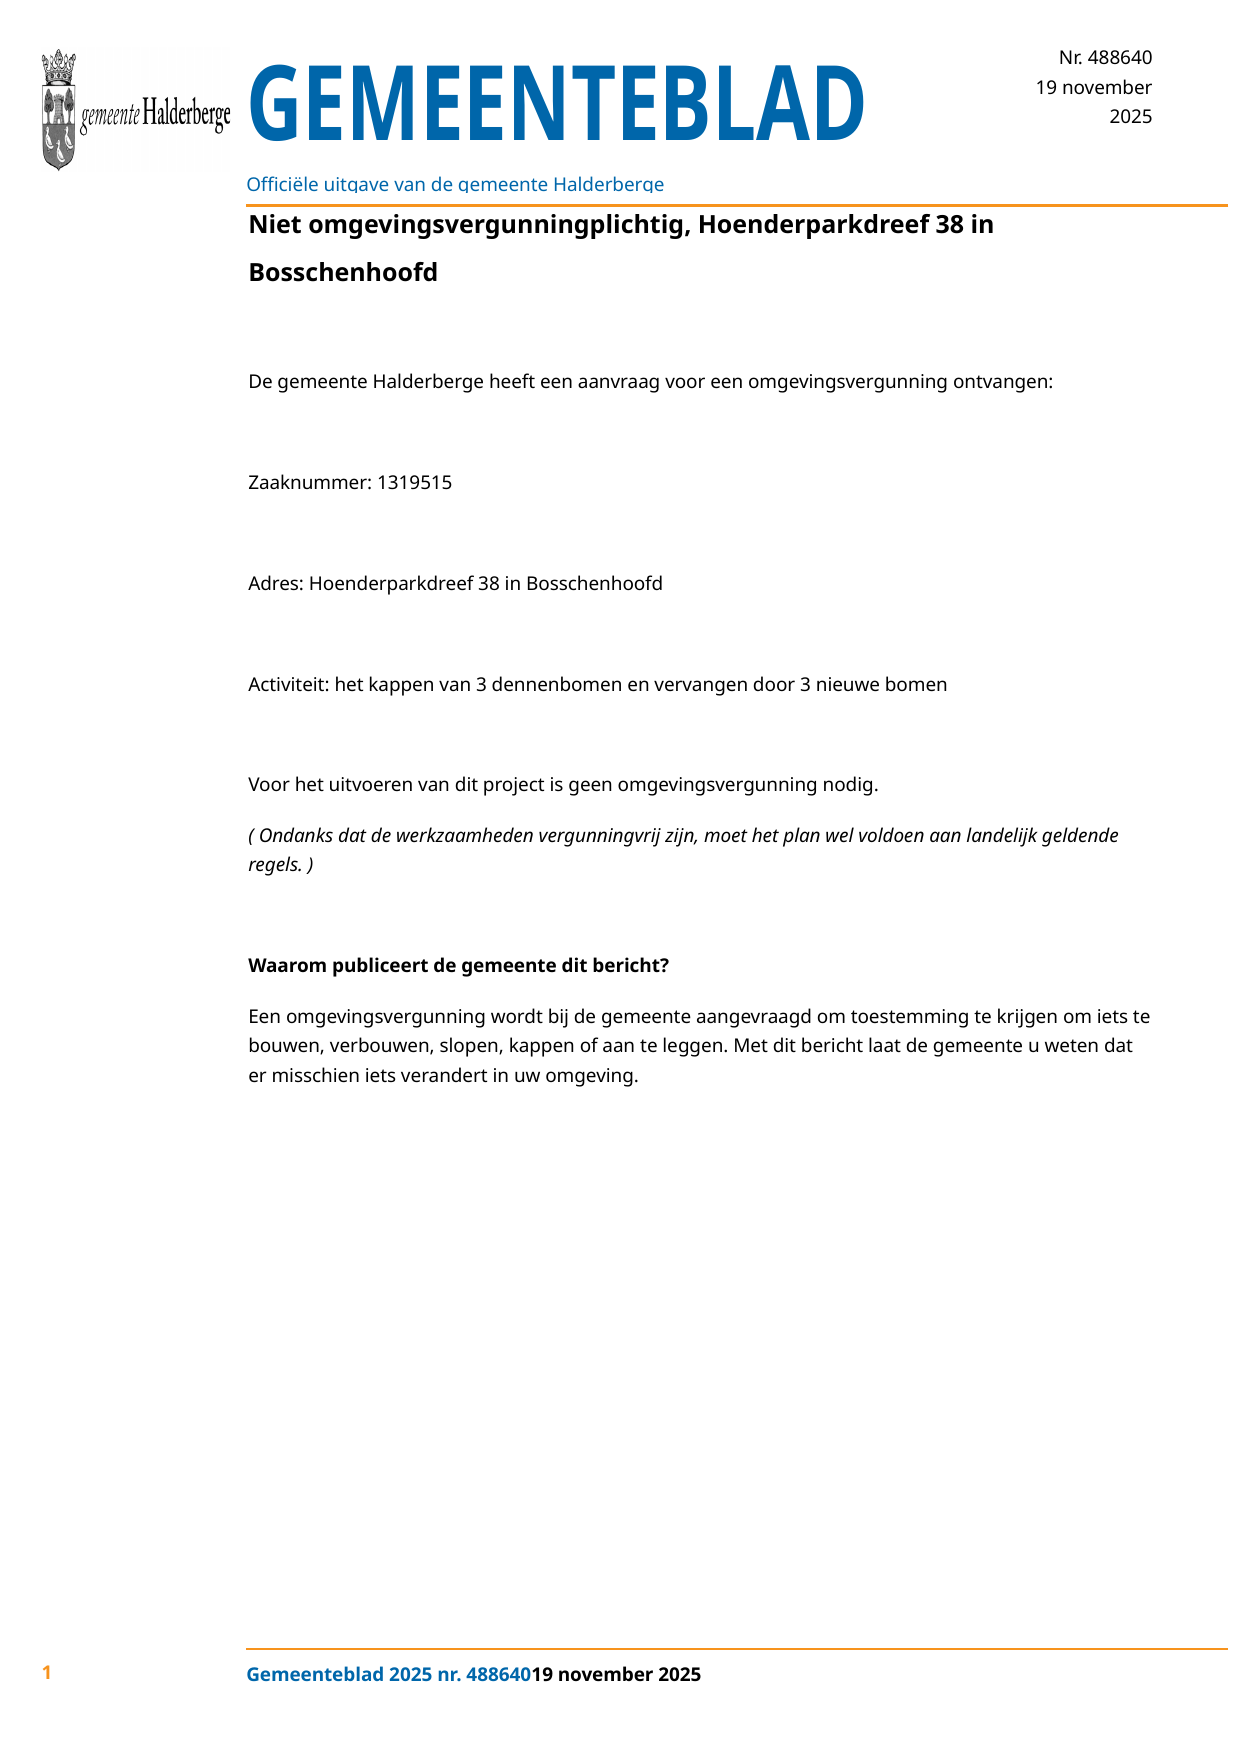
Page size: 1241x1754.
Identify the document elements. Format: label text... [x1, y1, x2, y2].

text ( Ondanks dat de werkzaamheden vergunningvrij zijn, moet het plan wel voldoen aan landelijk geldende regels. ) [248, 822, 1152, 877]
text Zaaknummer: 1319515 [248, 469, 1152, 495]
text Adres: Hoenderparkdreef 38 in Bosschenhoofd [248, 570, 1152, 596]
text De gemeente Halderberge heeft een aanvraag voor een omgevingsvergunning ontvangen: [248, 368, 1152, 394]
picture [41, 47, 231, 172]
text Waarom publiceert de gemeente dit bericht? [248, 952, 1152, 978]
text Niet omgevingsvergunningplichtig, Hoenderparkdreef 38 in Bosschenhoofd [248, 207, 1152, 288]
text Activiteit: het kappen van 3 dennenbomen en vervangen door 3 nieuwe bomen [248, 671, 1152, 697]
text Een omgevingsvergunning wordt bij de gemeente aangevraagd om toestemming te krijgen om iets te bouwen, verbouwen, slopen, kappen of aan te leggen. Met dit bericht laat de gemeente u weten dat er misschien iets verandert in uw omgeving. [248, 1003, 1152, 1088]
text Voor het uitvoeren van dit project is geen omgevingsvergunning nodig. [248, 772, 1152, 797]
